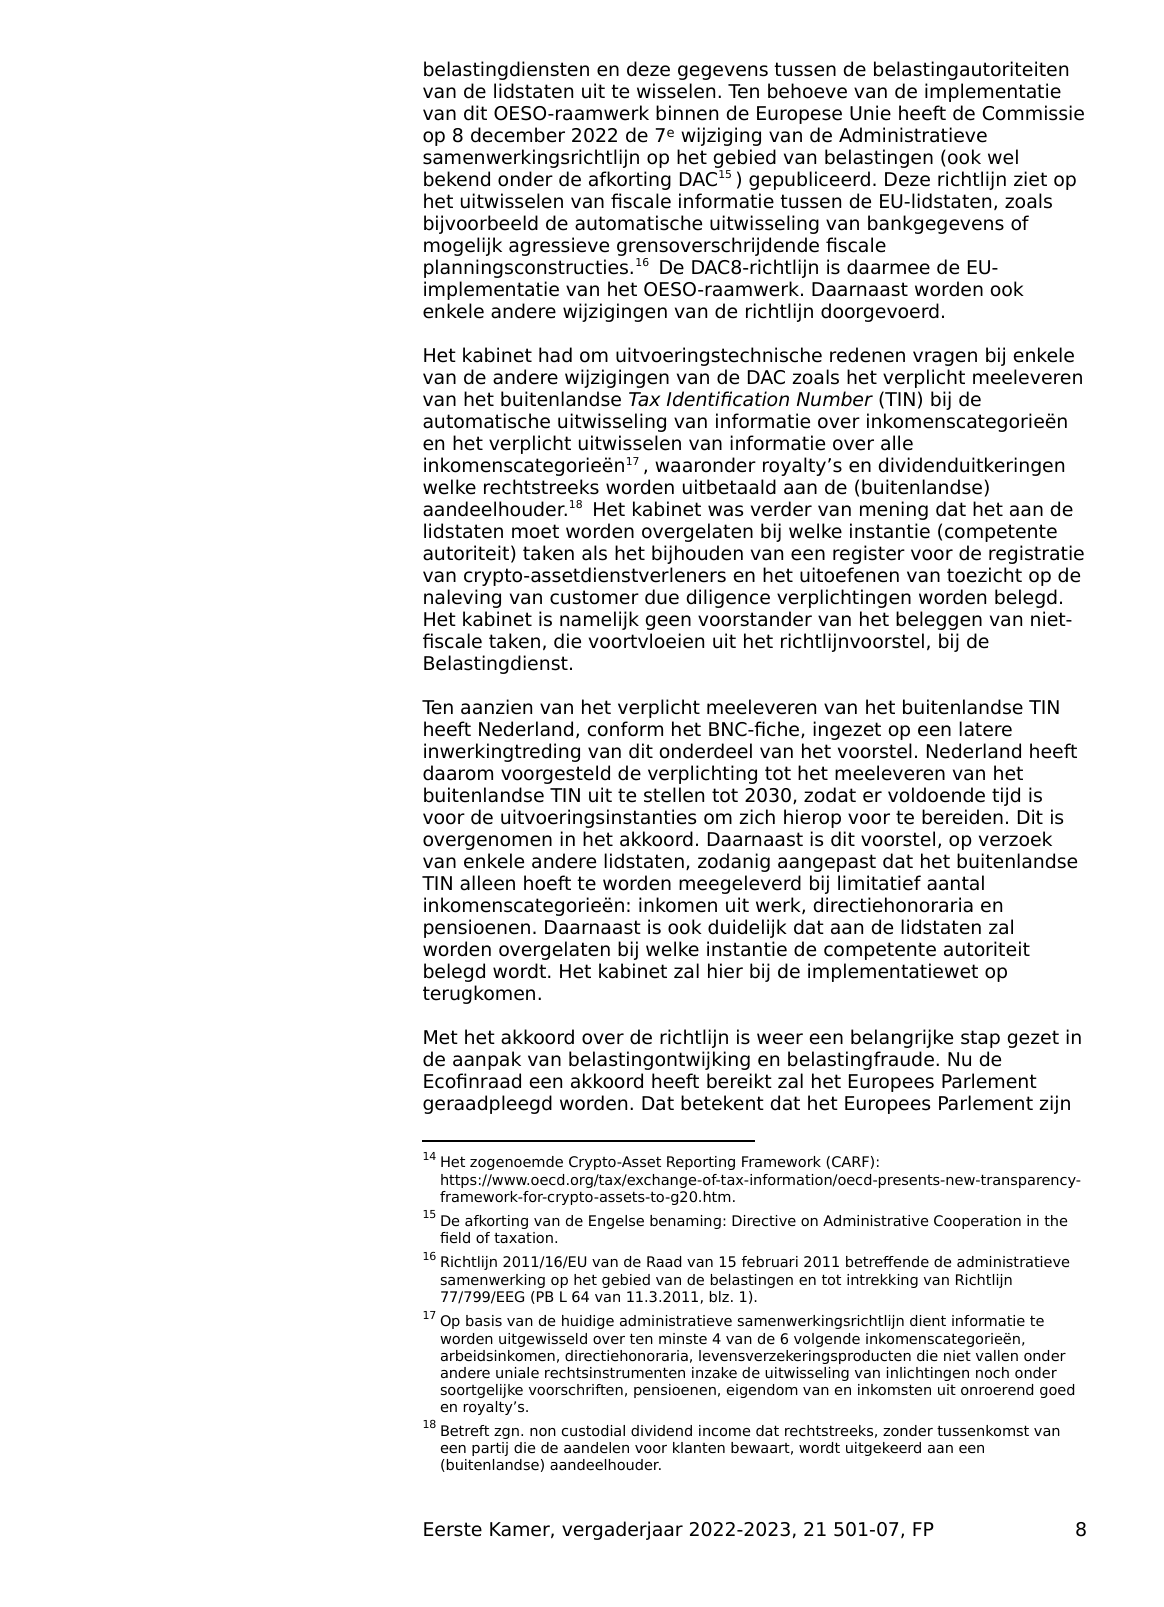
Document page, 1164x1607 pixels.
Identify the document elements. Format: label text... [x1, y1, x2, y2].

text De afkorting van de Engelse benaming: Directive on Administrative Cooperation in the field of taxation. [422, 1208, 1087, 1247]
text Het zogenoemde Crypto-Asset Reporting Framework (CARF): https://www.oecd.org/tax/exchange-of-tax-information/oecd-presents-new-transparency-framework-for-crypto-assets-to-g20.htm. [422, 1150, 1087, 1206]
text Betreft zgn. non custodial dividend income dat rechtstreeks, zonder tussenkomst van een partij die de aandelen voor klanten bewaart, wordt uitgekeerd aan een (buitenlandse) aandeelhouder. [422, 1418, 1087, 1474]
text Richtlijn 2011/16/EU van de Raad van 15 februari 2011 betreffende de administratieve samenwerking op het gebied van de belastingen en tot intrekking van Richtlijn 77/799/EEG (PB L 64 van 11.3.2011, blz. 1). [422, 1250, 1087, 1306]
text Met het akkoord over de richtlijn is weer een belangrijke stap gezet in de aanpak van belastingontwijking en belastingfraude. Nu de Ecofinraad een akkoord heeft bereikt zal het Europees Parlement geraadpleegd worden. Dat betekent dat het Europees Parlement zijn [422, 1027, 1087, 1115]
text belastingdiensten en deze gegevens tussen de belastingautoriteiten van de lidstaten uit te wisselen. Ten behoeve van de implementatie van dit OESO-raamwerk binnen de Europese Unie heeft de Commissie op 8 december 2022 de 7e wijziging van de Administratieve samenwerkingsrichtlijn op het gebied van belastingen (ook wel bekend onder de afkorting DAC) gepubliceerd. Deze richtlijn ziet op het uitwisselen van fiscale informatie tussen de EU-lidstaten, zoals bijvoorbeeld de automatische uitwisseling van bankgegevens of mogelijk agressieve grensoverschrijdende fiscale planningsconstructies. De DAC8-richtlijn is daarmee de EU-implementatie van het OESO-raamwerk. Daarnaast worden ook enkele andere wijzigingen van de richtlijn doorgevoerd. [422, 59, 1087, 323]
text Het kabinet had om uitvoeringstechnische redenen vragen bij enkele van de andere wijzigingen van de DAC zoals het verplicht meeleveren van het buitenlandse Tax Identification Number (TIN) bij de automatische uitwisseling van informatie over inkomenscategorieën en het verplicht uitwisselen van informatie over alle inkomenscategorieën, waaronder royalty’s en dividenduitkeringen welke rechtstreeks worden uitbetaald aan de (buitenlandse) aandeelhouder. Het kabinet was verder van mening dat het aan de lidstaten moet worden overgelaten bij welke instantie (competente autoriteit) taken als het bijhouden van een register voor de registratie van crypto-assetdienstverleners en het uitoefenen van toezicht op de naleving van customer due diligence verplichtingen worden belegd. Het kabinet is namelijk geen voorstander van het beleggen van niet-fiscale taken, die voortvloeien uit het richtlijnvoorstel, bij de Belastingdienst. [422, 345, 1087, 675]
text Ten aanzien van het verplicht meeleveren van het buitenlandse TIN heeft Nederland, conform het BNC-fiche, ingezet op een latere inwerkingtreding van dit onderdeel van het voorstel. Nederland heeft daarom voorgesteld de verplichting tot het meeleveren van het buitenlandse TIN uit te stellen tot 2030, zodat er voldoende tijd is voor de uitvoeringsinstanties om zich hierop voor te bereiden. Dit is overgenomen in het akkoord. Daarnaast is dit voorstel, op verzoek van enkele andere lidstaten, zodanig aangepast dat het buitenlandse TIN alleen hoeft te worden meegeleverd bij limitatief aantal inkomenscategorieën: inkomen uit werk, directiehonoraria en pensioenen. Daarnaast is ook duidelijk dat aan de lidstaten zal worden overgelaten bij welke instantie de competente autoriteit belegd wordt. Het kabinet zal hier bij de implementatiewet op terugkomen. [422, 697, 1087, 1004]
text Op basis van de huidige administratieve samenwerkingsrichtlijn dient informatie te worden uitgewisseld over ten minste 4 van de 6 volgende inkomenscategorieën, arbeidsinkomen, directiehonoraria, levensverzekeringsproducten die niet vallen onder andere uniale rechtsinstrumenten inzake de uitwisseling van inlichtingen noch onder soortgelijke voorschriften, pensioenen, eigendom van en inkomsten uit onroerend goed en royalty’s. [422, 1309, 1087, 1416]
